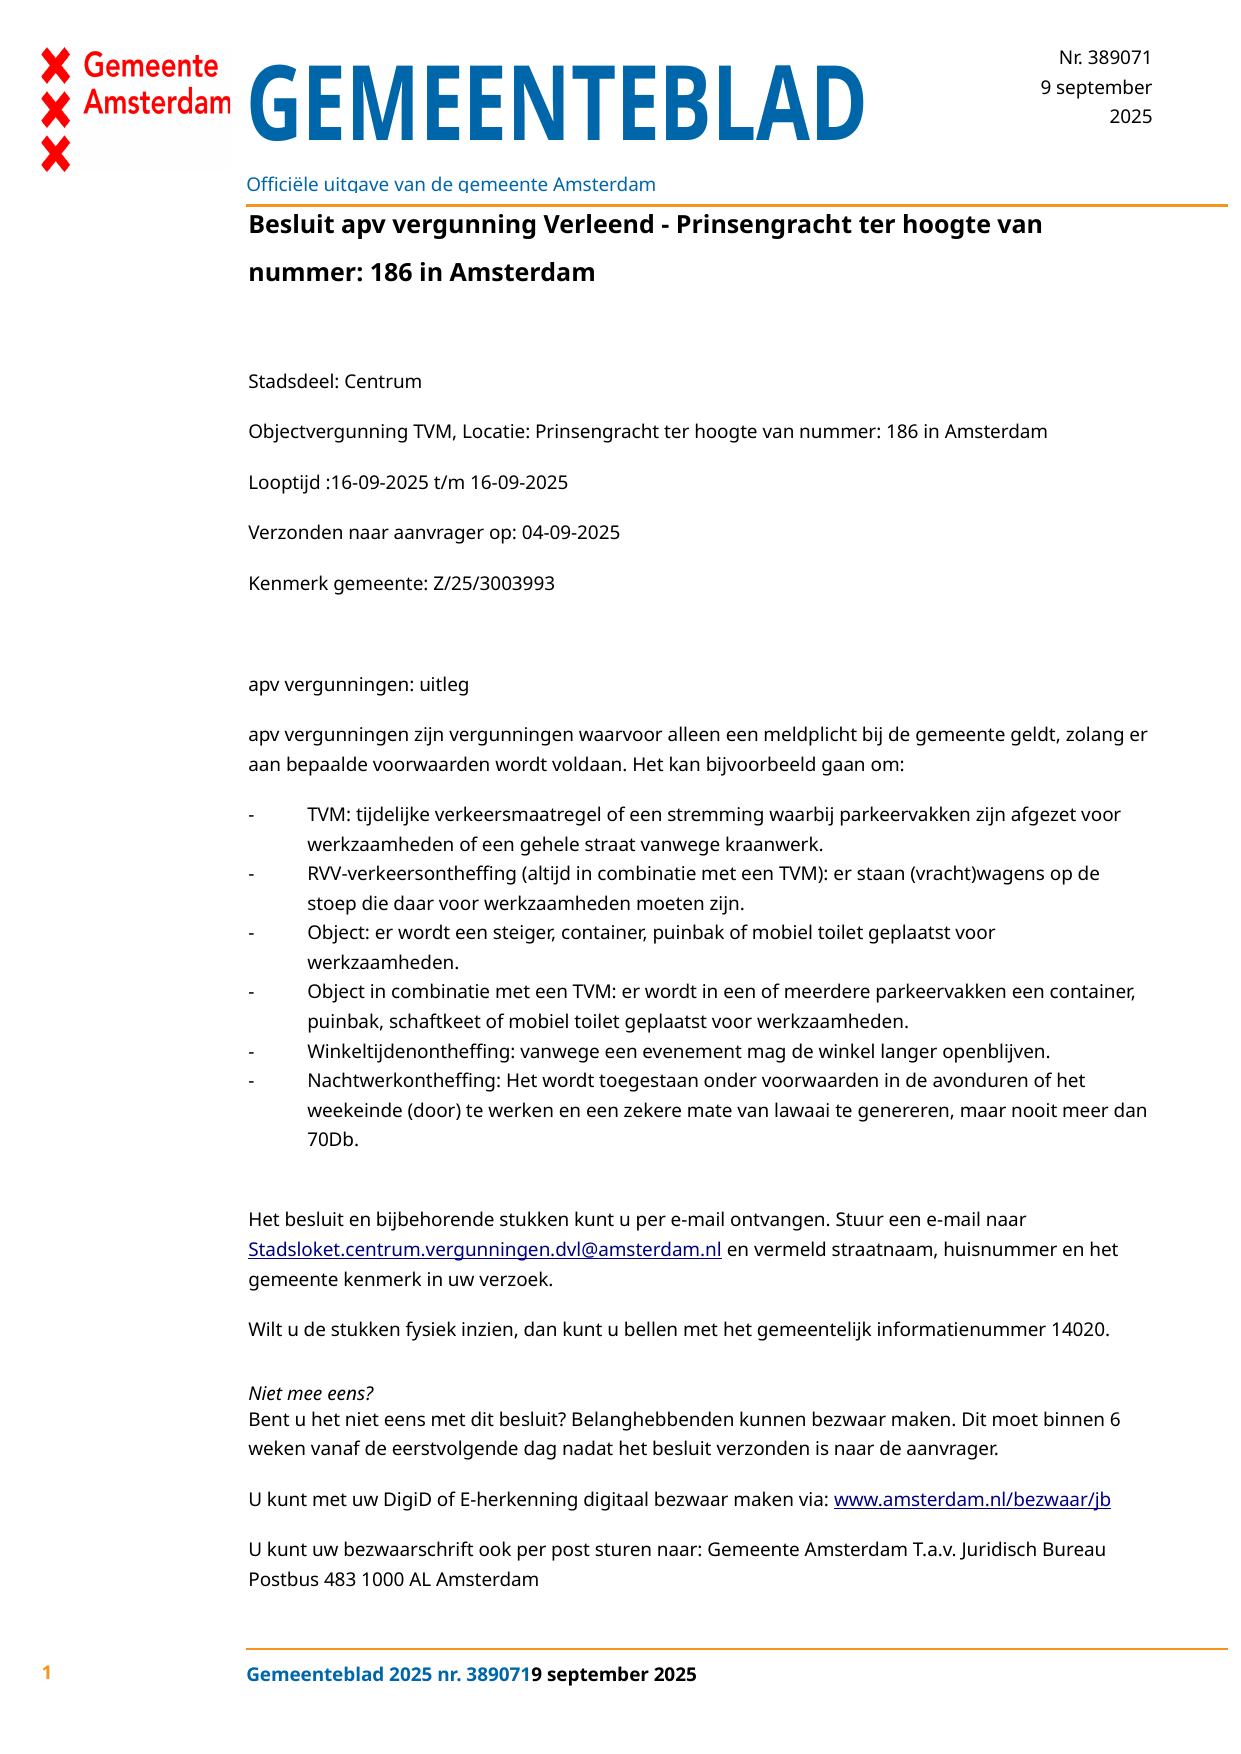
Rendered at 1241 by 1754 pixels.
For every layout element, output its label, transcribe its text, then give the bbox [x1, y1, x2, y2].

text Niet mee eens? [248, 1380, 1152, 1406]
text Het besluit en bijbehorende stukken kunt u per e-mail ontvangen. Stuur een e-mail naar Stadsloket.centrum.vergunningen.dvl@amsterdam.nl en vermeld straatnaam, huisnummer en het gemeente kenmerk in uw verzoek. [248, 1207, 1152, 1292]
text Looptijd :16-09-2025 t/m 16-09-2025 [248, 469, 1152, 495]
text Objectvergunning TVM, Locatie: Prinsengracht ter hoogte van nummer: 186 in Amsterdam [248, 419, 1152, 444]
text Bent u het niet eens met dit besluit? Belanghebbenden kunnen bezwaar maken. Dit moet binnen 6 weken vanaf de eerstvolgende dag nadat het besluit verzonden is naar de aanvrager. [248, 1406, 1152, 1461]
text Stadsdeel: Centrum [248, 368, 1152, 394]
list Object: er wordt een steiger, container, puinbak of mobiel toilet geplaatst voor werkzaamheden. [248, 919, 1152, 975]
list Object in combinatie met een TVM: er wordt in een of meerdere parkeervakken een container, puinbak, schaftkeet of mobiel toilet geplaatst voor werkzaamheden. [248, 979, 1152, 1034]
list TVM: tijdelijke verkeersmaatregel of een stremming waarbij parkeervakken zijn afgezet voor werkzaamheden of een gehele straat vanwege kraanwerk. [248, 801, 1152, 857]
text Kenmerk gemeente: Z/25/3003993 [248, 570, 1152, 596]
text U kunt uw bezwaarschrift ook per post sturen naar: Gemeente Amsterdam T.a.v. Juridisch Bureau Postbus 483 1000 AL Amsterdam [248, 1536, 1152, 1592]
text U kunt met uw DigiD of E-herkenning digitaal bezwaar maken via: www.amsterdam.nl/bezwaar/jb [248, 1486, 1152, 1512]
text Verzonden naar aanvrager op: 04-09-2025 [248, 519, 1152, 545]
list Winkeltijdenontheffing: vanwege een evenement mag de winkel langer openblijven. [248, 1038, 1152, 1064]
text Wilt u de stukken fysiek inzien, dan kunt u bellen met het gemeentelijk informatienummer 14020. [248, 1316, 1152, 1342]
list Nachtwerkontheffing: Het wordt toegestaan onder voorwaarden in de avonduren of het weekeinde (door) te werken en een zekere mate van lawaai te genereren, maar nooit meer dan 70Db. [248, 1067, 1152, 1152]
text Besluit apv vergunning Verleend - Prinsengracht ter hoogte van nummer: 186 in Amsterdam [248, 207, 1152, 288]
list RVV-verkeersontheffing (altijd in combinatie met een TVM): er staan (vracht)wagens op de stoep die daar voor werkzaamheden moeten zijn. [248, 860, 1152, 916]
text apv vergunningen zijn vergunningen waarvoor alleen een meldplicht bij de gemeente geldt, zolang er aan bepaalde voorwaarden wordt voldaan. Het kan bijvoorbeeld gaan om: [248, 721, 1152, 777]
picture [41, 47, 231, 172]
text apv vergunningen: uitleg [248, 671, 1152, 697]
